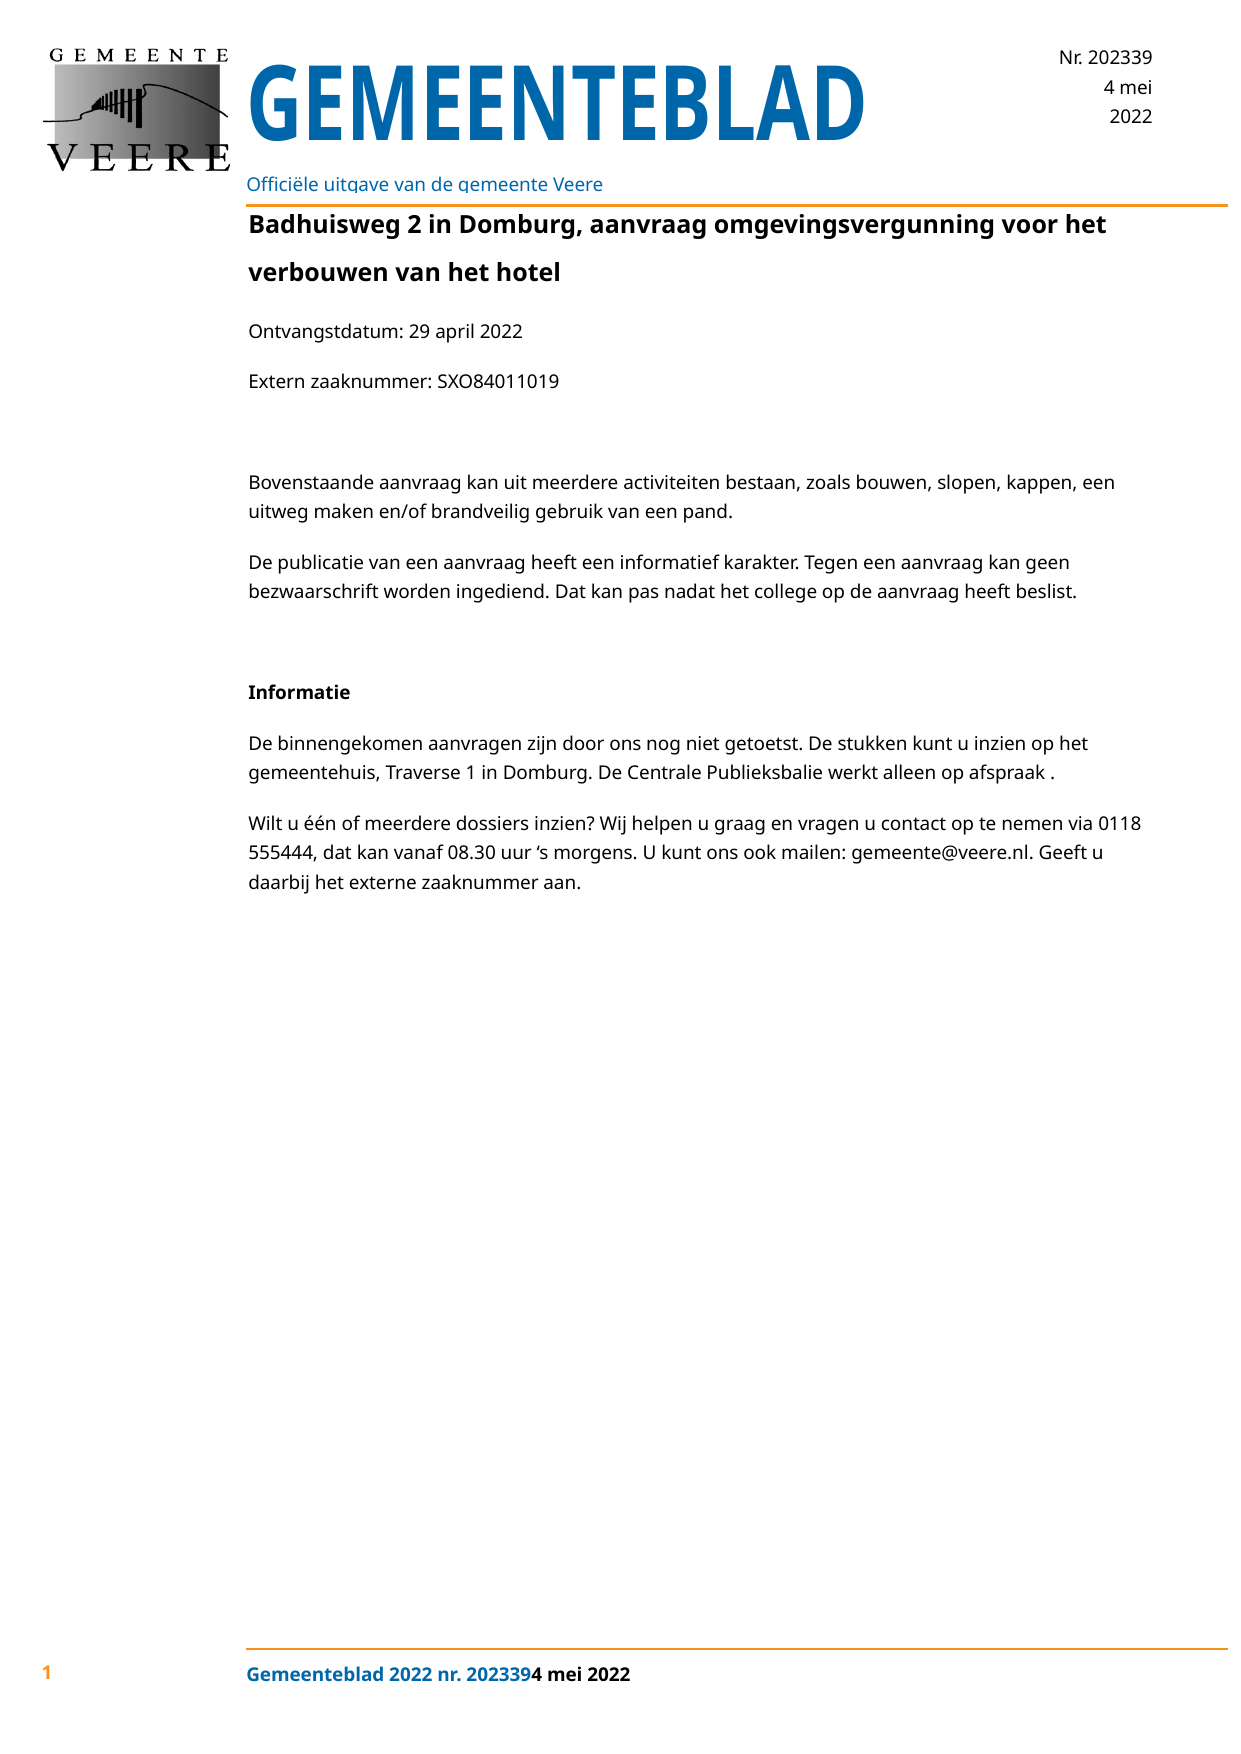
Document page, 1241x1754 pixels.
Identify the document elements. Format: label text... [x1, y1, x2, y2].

text Extern zaaknummer: SXO84011019 [248, 368, 1152, 394]
picture [41, 47, 231, 172]
text Informatie [248, 679, 1152, 705]
text De binnengekomen aanvragen zijn door ons nog niet getoetst. De stukken kunt u inzien op het gemeentehuis, Traverse 1 in Domburg. De Centrale Publieksbalie werkt alleen op afspraak . [248, 730, 1152, 785]
text Badhuisweg 2 in Domburg, aanvraag omgevingsvergunning voor het verbouwen van het hotel [248, 207, 1152, 288]
text Wilt u één of meerdere dossiers inzien? Wij helpen u graag en vragen u contact op te nemen via 0118 555444, dat kan vanaf 08.30 uur ‘s morgens. U kunt ons ook mailen: gemeente@veere.nl. Geeft u daarbij het externe zaaknummer aan. [248, 810, 1152, 895]
text Bovenstaande aanvraag kan uit meerdere activiteiten bestaan, zoals bouwen, slopen, kappen, een uitweg maken en/of brandveilig gebruik van een pand. [248, 469, 1152, 524]
text Ontvangstdatum: 29 april 2022 [248, 318, 1152, 344]
text De publicatie van een aanvraag heeft een informatief karakter. Tegen een aanvraag kan geen bezwaarschrift worden ingediend. Dat kan pas nadat het college op de aanvraag heeft beslist. [248, 549, 1152, 604]
